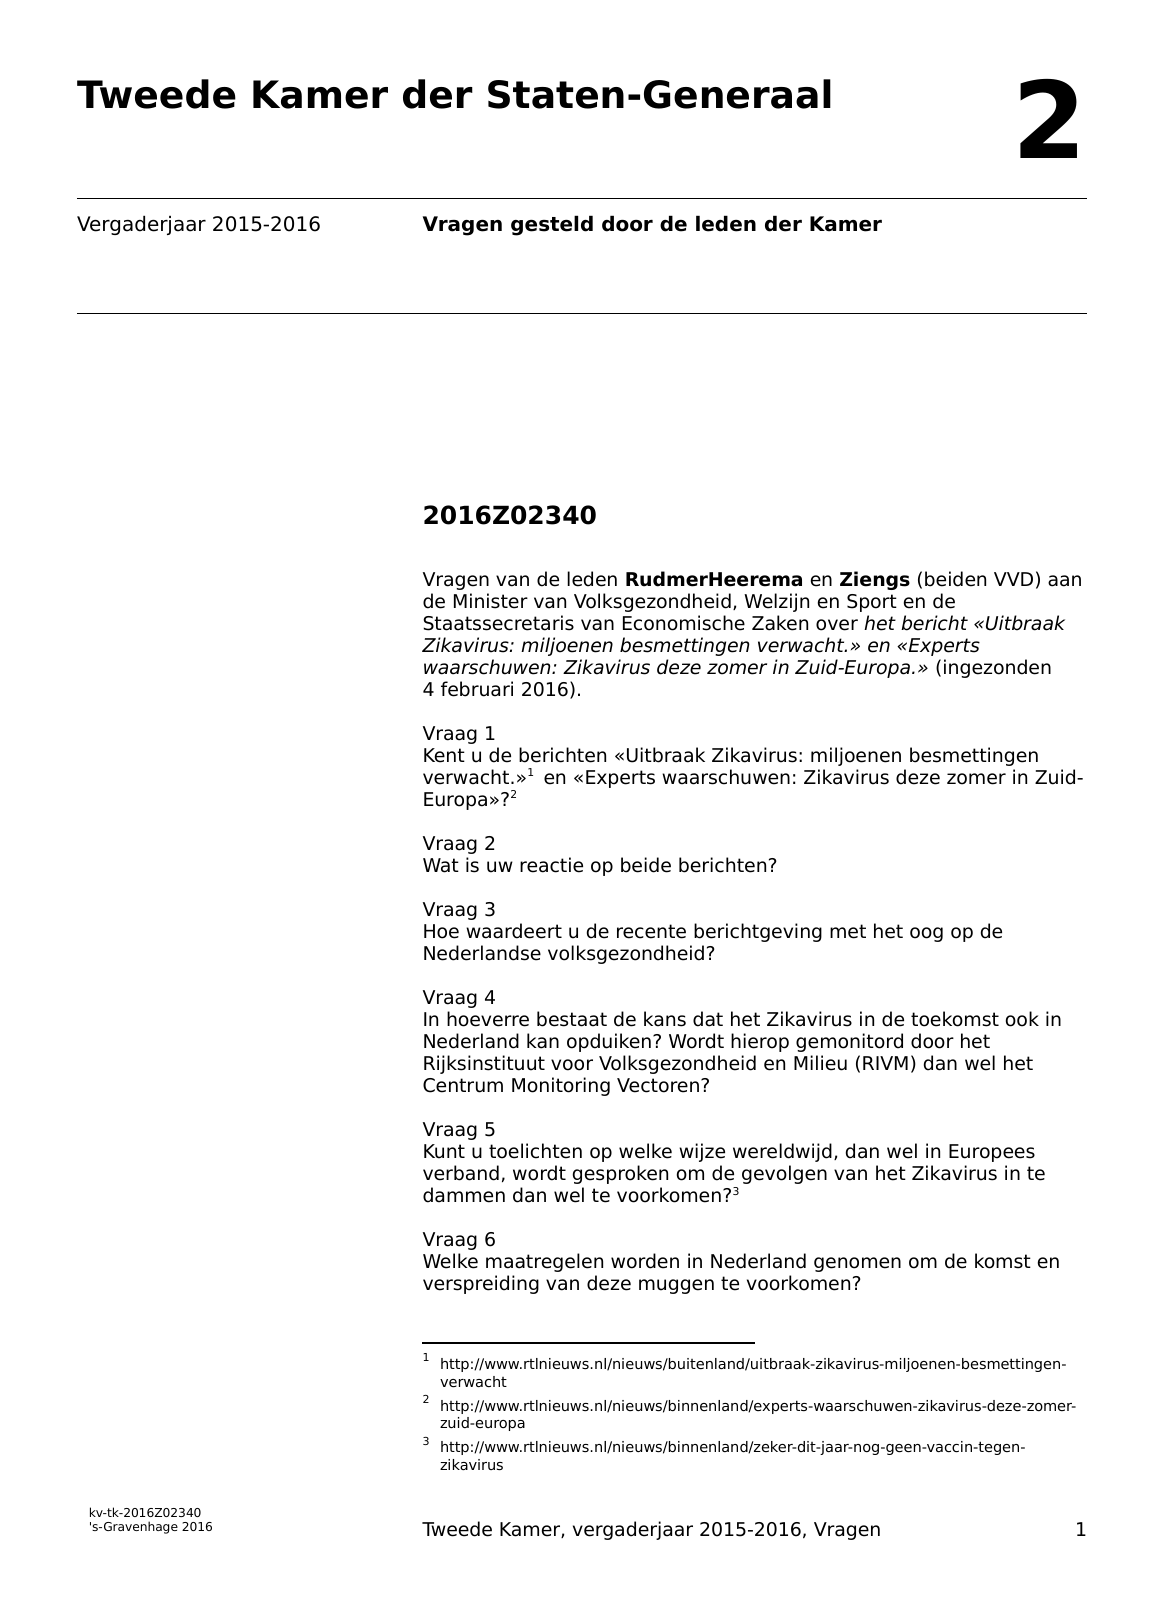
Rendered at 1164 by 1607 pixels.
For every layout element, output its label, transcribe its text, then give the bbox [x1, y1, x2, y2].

text In hoeverre bestaat de kans dat het Zikavirus in de toekomst ook in Nederland kan opduiken? Wordt hierop gemonitord door het Rijksinstituut voor Volksgezondheid en Milieu (RIVM) dan wel het Centrum Monitoring Vectoren? [422, 1009, 1087, 1097]
text Welke maatregelen worden in Nederland genomen om de komst en verspreiding van deze muggen te voorkomen? [422, 1251, 1087, 1295]
table_header 2 [886, 59, 1087, 198]
text Vraag 5 [422, 1119, 1087, 1141]
text Wat is uw reactie op beide berichten? [422, 855, 1087, 877]
text http://www.rtlnieuws.nl/nieuws/binnenland/zeker-dit-jaar-nog-geen-vaccin-tegen-zikavirus [422, 1435, 1087, 1474]
table_header Tweede Kamer der Staten-Generaal [77, 59, 886, 198]
text Vraag 4 [422, 987, 1087, 1009]
text http://www.rtlnieuws.nl/nieuws/buitenland/uitbraak-zikavirus-miljoenen-besmettingen-verwacht [422, 1352, 1087, 1391]
table_cell Vragen gesteld door de leden der Kamer [422, 199, 1087, 313]
text http://www.rtlnieuws.nl/nieuws/binnenland/experts-waarschuwen-zikavirus-deze-zomer-zuid-europa [422, 1393, 1087, 1432]
text Kunt u toelichten op welke wijze wereldwijd, dan wel in Europees verband, wordt gesproken om de gevolgen van het Zikavirus in te dammen dan wel te voorkomen? [422, 1141, 1087, 1207]
text 's-Gravenhage 2016 [88, 1520, 323, 1534]
text Hoe waardeert u de recente berichtgeving met het oog op de Nederlandse volksgezondheid? [422, 921, 1087, 965]
text Vraag 1 [422, 723, 1087, 745]
text Vraag 6 [422, 1229, 1087, 1251]
text kv-tk-2016Z02340 [88, 1506, 323, 1520]
text Kent u de berichten «Uitbraak Zikavirus: miljoenen besmettingen verwacht.» en «Experts waarschuwen: Zikavirus deze zomer in Zuid-Europa»? [422, 745, 1087, 811]
text 2016Z02340 [422, 501, 1087, 531]
text Vragen van de leden RudmerHeerema en Ziengs (beiden VVD) aan de Minister van Volksgezondheid, Welzijn en Sport en de Staatssecretaris van Economische Zaken over het bericht «Uitbraak Zikavirus: miljoenen besmettingen verwacht.» en «Experts waarschuwen: Zikavirus deze zomer in Zuid-Europa.» (ingezonden 4 februari 2016). [422, 569, 1087, 701]
text Vraag 3 [422, 899, 1087, 921]
table_cell Vergaderjaar 2015-2016 [77, 199, 422, 313]
text Vraag 2 [422, 833, 1087, 855]
